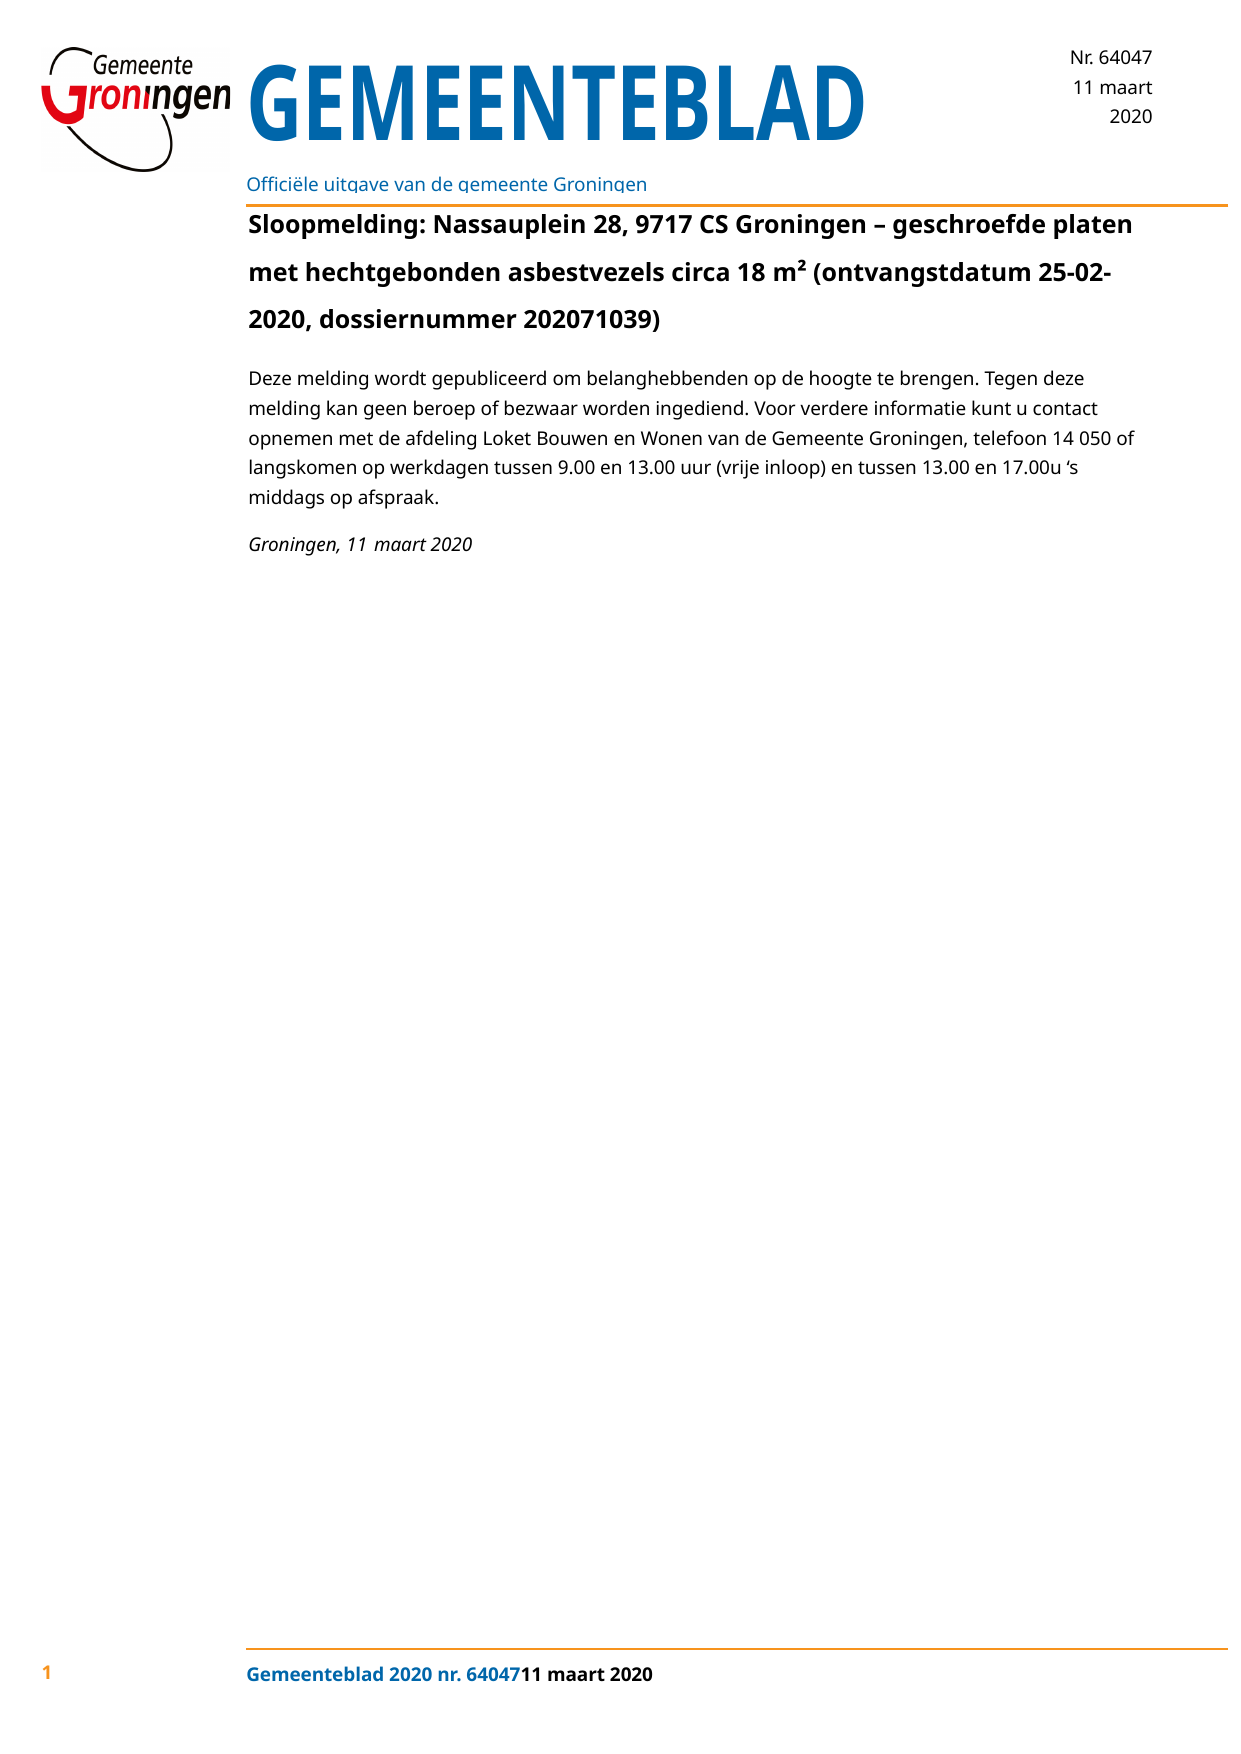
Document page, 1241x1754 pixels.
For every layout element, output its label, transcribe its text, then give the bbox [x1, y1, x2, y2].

picture [41, 47, 231, 172]
text Deze melding wordt gepubliceerd om belanghebbenden op de hoogte te brengen. Tegen deze melding kan geen beroep of bezwaar worden ingediend. Voor verdere informatie kunt u contact opnemen met de afdeling Loket Bouwen en Wonen van de Gemeente Groningen, telefoon 14 050 of langskomen op werkdagen tussen 9.00 en 13.00 uur (vrije inloop) en tussen 13.00 en 17.00u ‘s middags op afspraak. [248, 366, 1152, 509]
text Groningen, 11 maart 2020 [248, 532, 1152, 557]
text Sloopmelding: Nassauplein 28, 9717 CS Groningen – geschroefde platen met hechtgebonden asbestvezels circa 18 m² (ontvangstdatum 25-02-2020, dossiernummer 202071039) [248, 207, 1152, 336]
